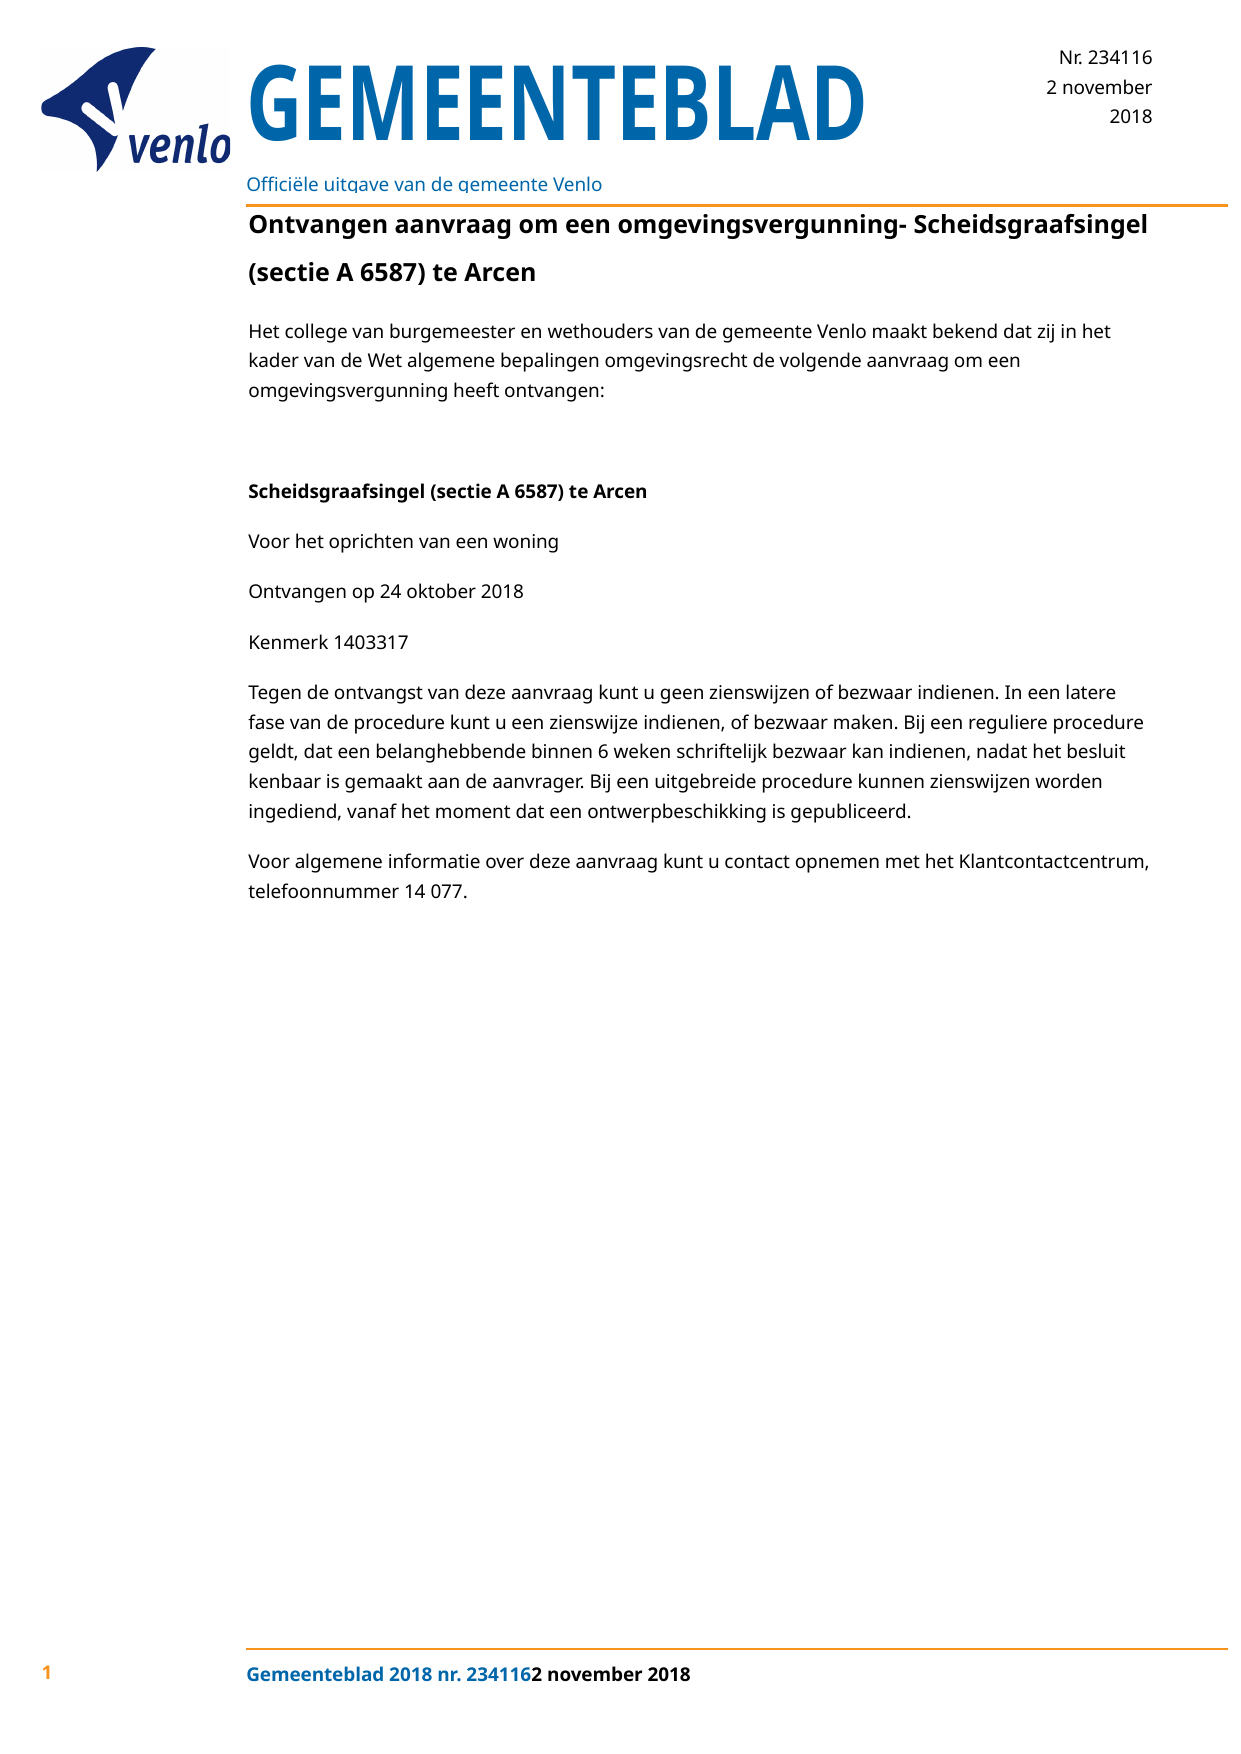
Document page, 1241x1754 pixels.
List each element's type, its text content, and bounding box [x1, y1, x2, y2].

text Scheidsgraafsingel (sectie A 6587) te Arcen [248, 478, 1152, 504]
text Voor het oprichten van een woning [248, 528, 1152, 554]
picture [41, 47, 231, 172]
text Ontvangen op 24 oktober 2018 [248, 579, 1152, 604]
text Kenmerk 1403317 [248, 629, 1152, 655]
text Tegen de ontvangst van deze aanvraag kunt u geen zienswijzen of bezwaar indienen. In een latere fase van de procedure kunt u een zienswijze indienen, of bezwaar maken. Bij een reguliere procedure geldt, dat een belanghebbende binnen 6 weken schriftelijk bezwaar kan indienen, nadat het besluit kenbaar is gemaakt aan de aanvrager. Bij een uitgebreide procedure kunnen zienswijzen worden ingediend, vanaf het moment dat een ontwerpbeschikking is gepubliceerd. [248, 679, 1152, 824]
text Voor algemene informatie over deze aanvraag kunt u contact opnemen met het Klantcontactcentrum, telefoonnummer 14 077. [248, 848, 1152, 904]
text Ontvangen aanvraag om een omgevingsvergunning- Scheidsgraafsingel (sectie A 6587) te Arcen [248, 207, 1152, 288]
text Het college van burgemeester en wethouders van de gemeente Venlo maakt bekend dat zij in het kader van de Wet algemene bepalingen omgevingsrecht de volgende aanvraag om een omgevingsvergunning heeft ontvangen: [248, 318, 1152, 403]
